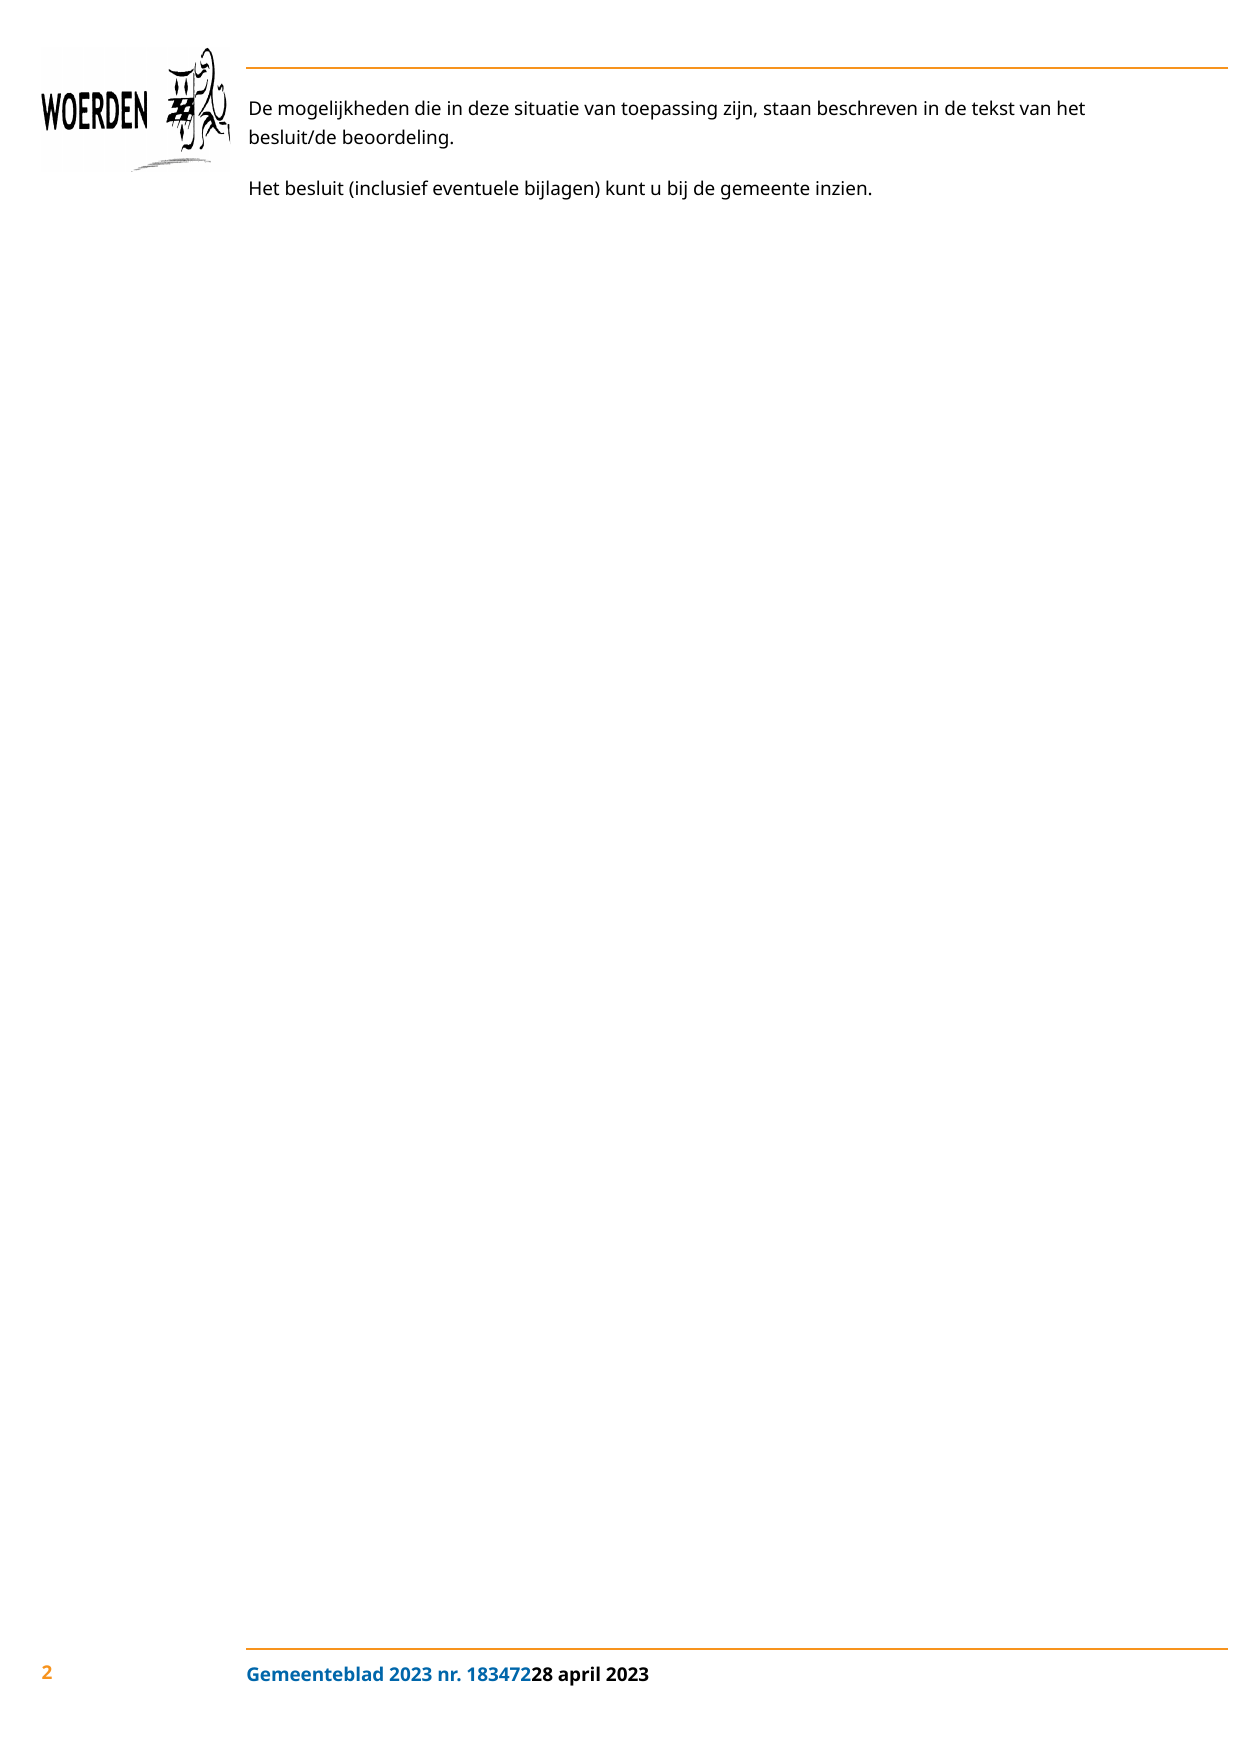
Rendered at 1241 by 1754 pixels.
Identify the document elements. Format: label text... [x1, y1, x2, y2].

text De mogelijkheden die in deze situatie van toepassing zijn, staan beschreven in de tekst van het besluit/de beoordeling. [248, 95, 1152, 150]
picture [41, 47, 231, 172]
text Het besluit (inclusief eventuele bijlagen) kunt u bij de gemeente inzien. [248, 175, 1152, 201]
